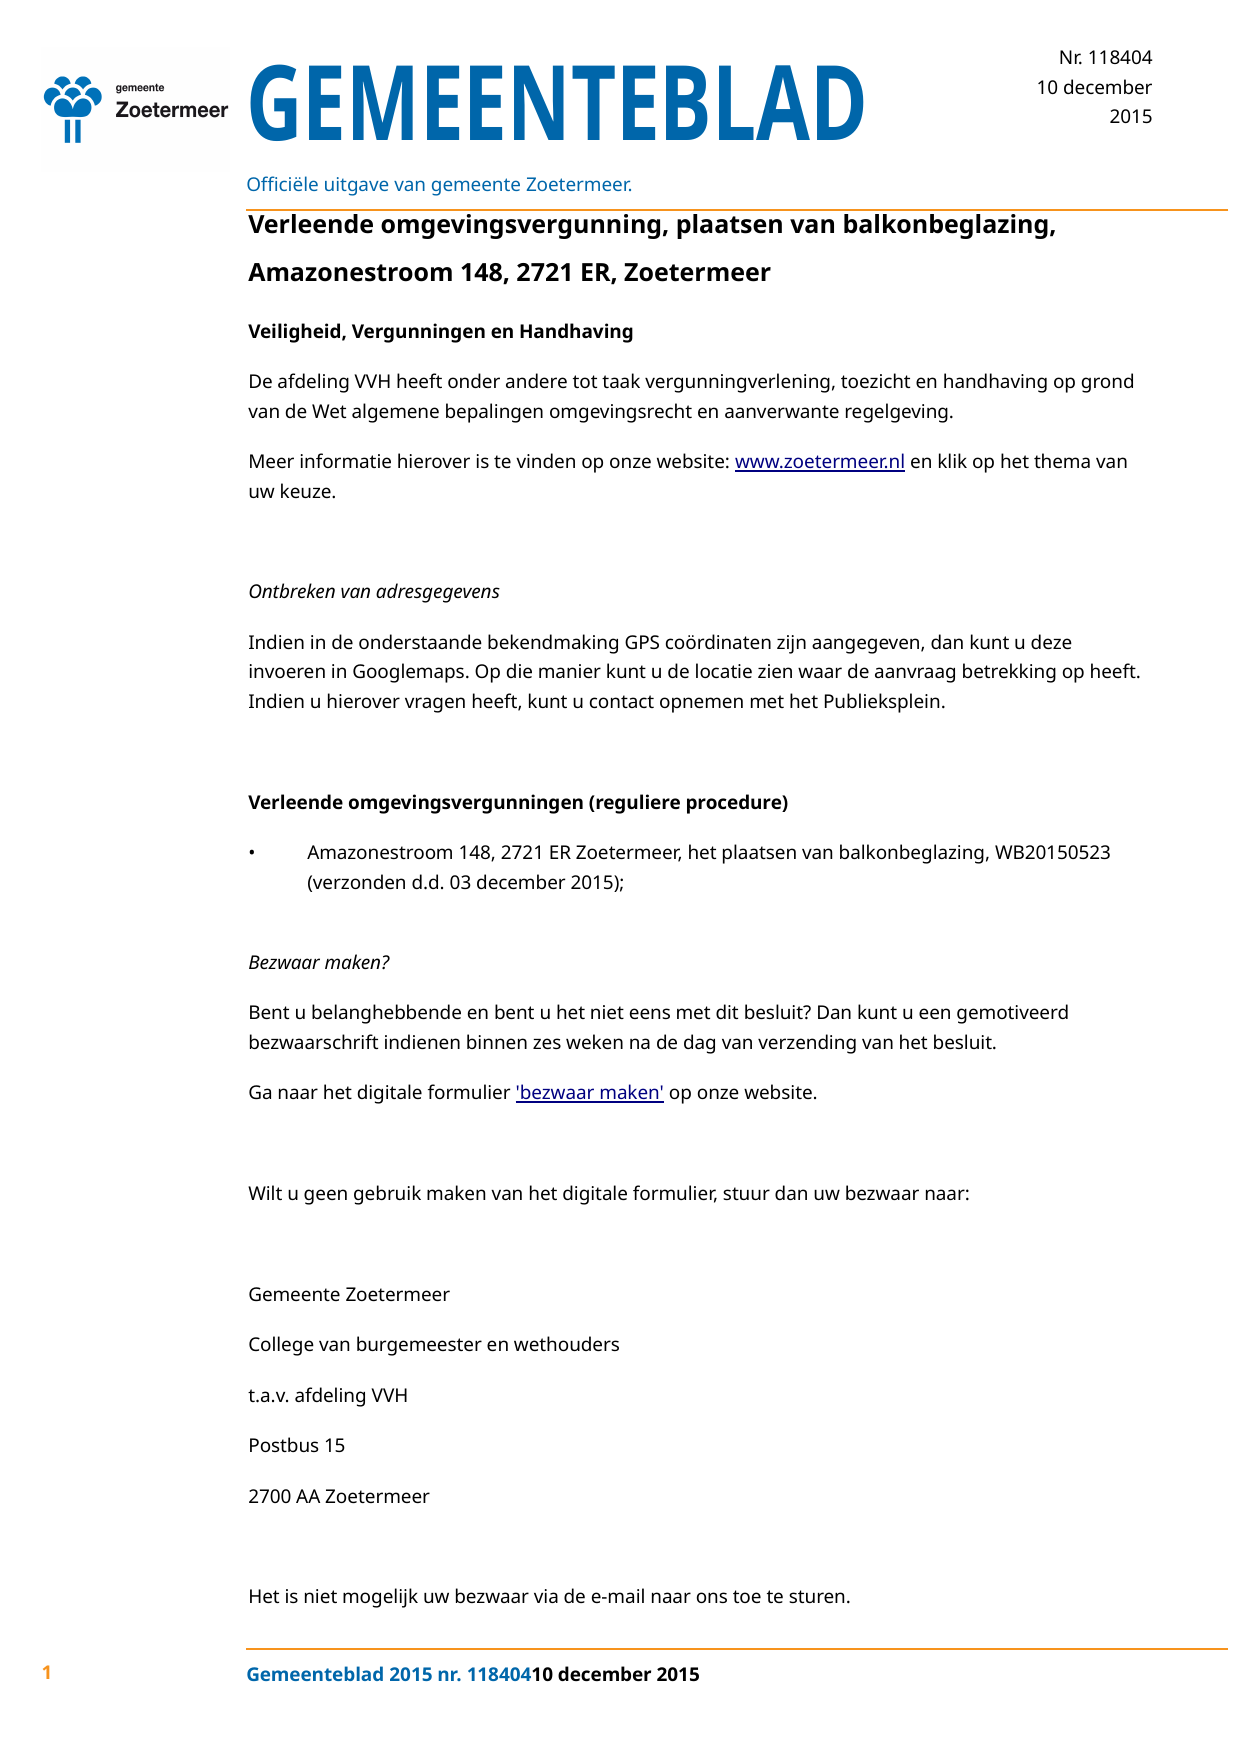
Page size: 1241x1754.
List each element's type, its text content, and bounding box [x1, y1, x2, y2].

text Het is niet mogelijk uw bezwaar via de e-mail naar ons toe te sturen. [248, 1584, 1152, 1609]
text De afdeling VVH heeft onder andere tot taak vergunningverlening, toezicht en handhaving op grond van de Wet algemene bepalingen omgevingsrecht en aanverwante regelgeving. [248, 368, 1152, 424]
text 2700 AA Zoetermeer [248, 1483, 1152, 1509]
text Verleende omgevingsvergunning, plaatsen van balkonbeglazing, Amazonestroom 148, 2721 ER, Zoetermeer [248, 211, 1152, 288]
text Postbus 15 [248, 1432, 1152, 1458]
text Veiligheid, Vergunningen en Handhaving [248, 318, 1152, 344]
text Bezwaar maken? [248, 949, 1152, 975]
list Amazonestroom 148, 2721 ER Zoetermeer, het plaatsen van balkonbeglazing, WB20150523 (verzonden d.d. 03 december 2015); [248, 839, 1152, 895]
text Gemeente Zoetermeer [248, 1281, 1152, 1307]
text Indien in de onderstaande bekendmaking GPS coördinaten zijn aangegeven, dan kunt u deze invoeren in Googlemaps. Op die manier kunt u de locatie zien waar de aanvraag betrekking op heeft. Indien u hierover vragen heeft, kunt u contact opnemen met het Publieksplein. [248, 629, 1152, 714]
picture [41, 47, 231, 172]
text Verleende omgevingsvergunningen (reguliere procedure) [248, 789, 1152, 815]
text Meer informatie hierover is te vinden op onze website: www.zoetermeer.nl en klik op het thema van uw keuze. [248, 448, 1152, 504]
text Ga naar het digitale formulier 'bezwaar maken' op onze website. [248, 1079, 1152, 1105]
text Bent u belanghebbende en bent u het niet eens met dit besluit? Dan kunt u een gemotiveerd bezwaarschrift indienen binnen zes weken na de dag van verzending van het besluit. [248, 999, 1152, 1055]
text Wilt u geen gebruik maken van het digitale formulier, stuur dan uw bezwaar naar: [248, 1180, 1152, 1206]
text t.a.v. afdeling VVH [248, 1382, 1152, 1408]
text College van burgemeester en wethouders [248, 1332, 1152, 1357]
text Ontbreken van adresgegevens [248, 579, 1152, 604]
